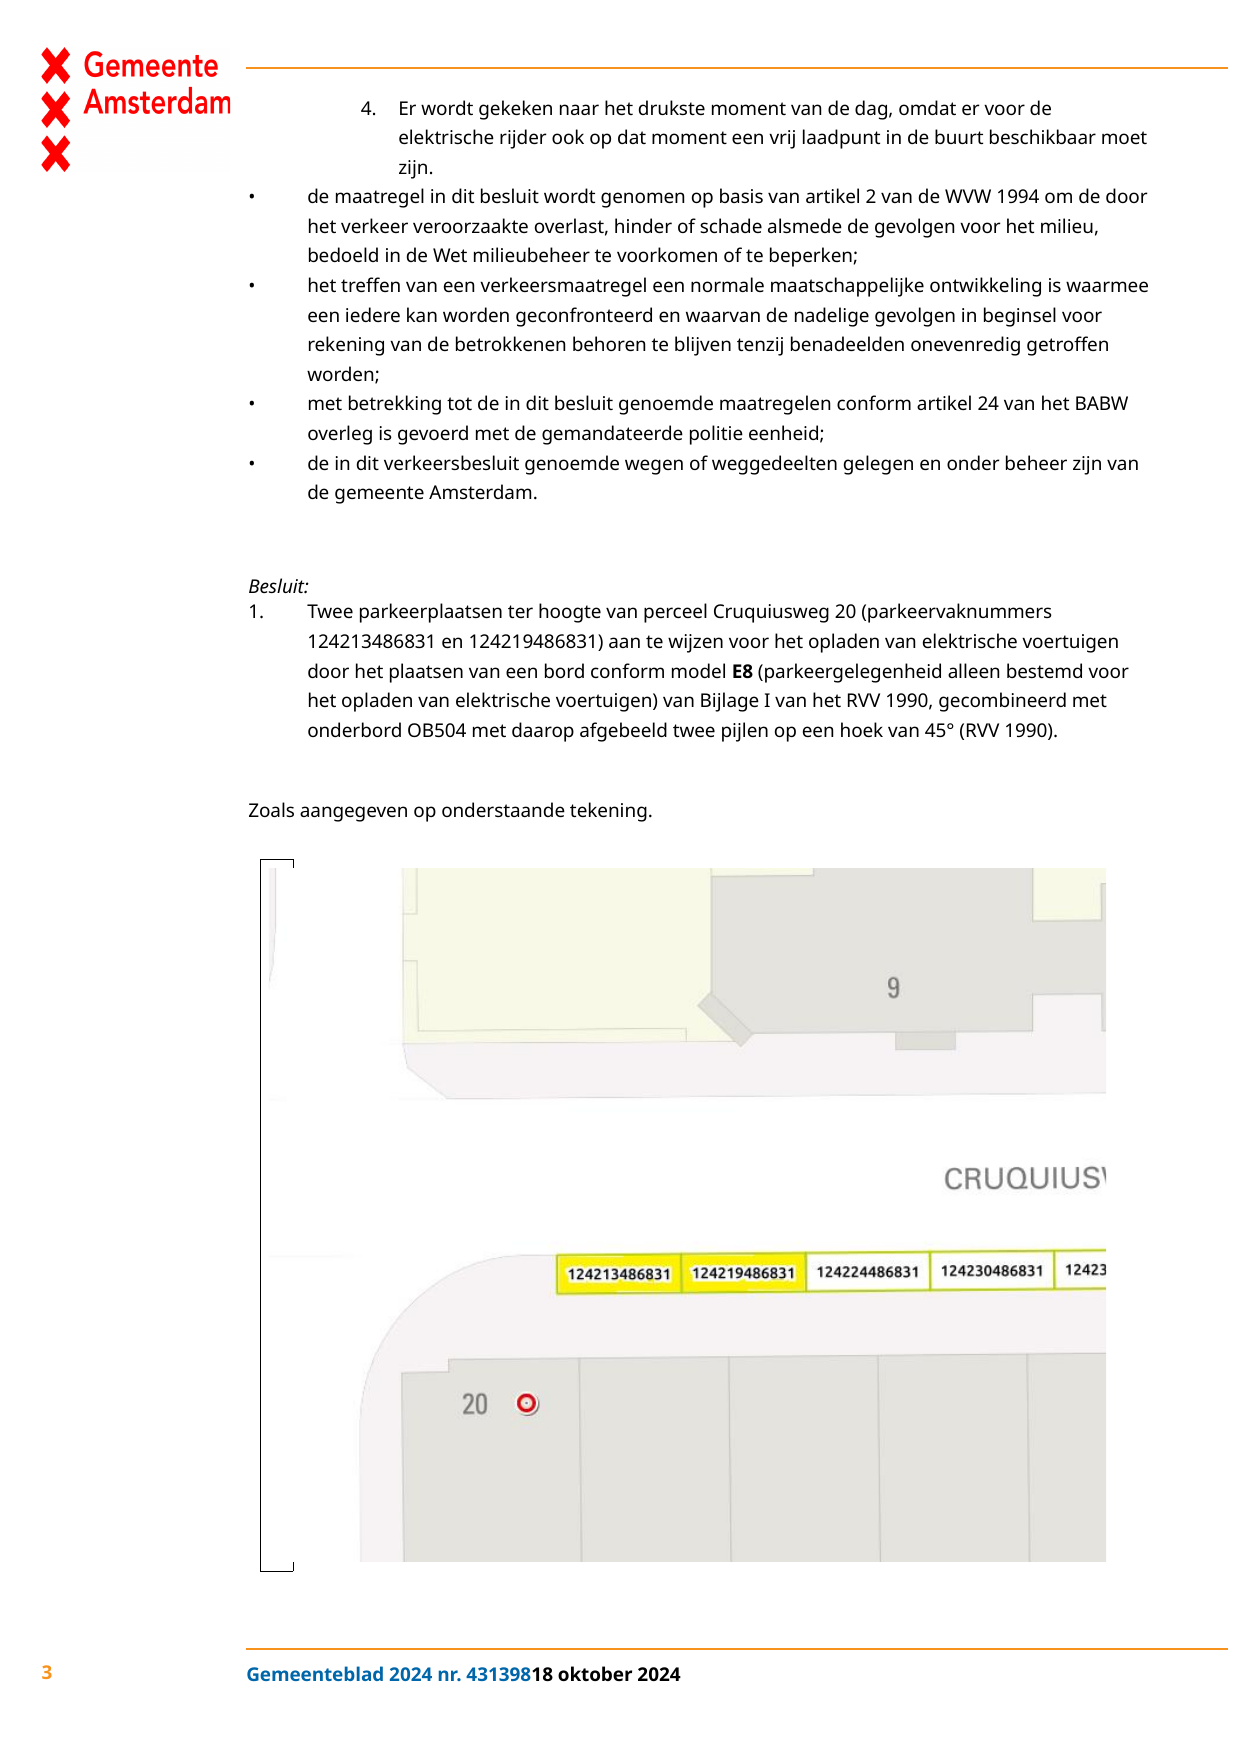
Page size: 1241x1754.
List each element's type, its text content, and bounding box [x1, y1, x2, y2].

list de maatregel in dit besluit wordt genomen op basis van artikel 2 van de WVW 1994 om de door het verkeer veroorzaakte overlast, hinder of schade alsmede de gevolgen voor het milieu, bedoeld in de Wet milieubeheer te voorkomen of te beperken; [248, 183, 1152, 268]
picture [268, 868, 1107, 1562]
list het treffen van een verkeersmaatregel een normale maatschappelijke ontwikkeling is waarmee een iedere kan worden geconfronteerd en waarvan de nadelige gevolgen in beginsel voor rekening van de betrokkenen behoren te blijven tenzij benadeelden onevenredig getroffen worden; [248, 272, 1152, 387]
list met betrekking tot de in dit besluit genoemde maatregelen conform artikel 24 van het BABW overleg is gevoerd met de gemandateerde politie eenheid; [248, 391, 1152, 446]
text Besluit: [248, 573, 1152, 599]
list Twee parkeerplaatsen ter hoogte van perceel Cruquiusweg 20 (parkeervaknummers 124213486831 en 124219486831) aan te wijzen voor het opladen van elektrische voertuigen door het plaatsen van een bord conform model E8 (parkeergelegenheid alleen bestemd voor het opladen van elektrische voertuigen) van Bijlage I van het RVV 1990, gecombineerd met onderbord OB504 met daarop afgebeeld twee pijlen op een hoek van 45° (RVV 1990). [248, 599, 1152, 743]
text Zoals aangegeven op onderstaande tekening. [248, 797, 1152, 823]
list de in dit verkeersbesluit genoemde wegen of weggedeelten gelegen en onder beheer zijn van de gemeente Amsterdam. [248, 450, 1152, 505]
picture [41, 47, 231, 172]
list Er wordt gekeken naar het drukste moment van de dag, omdat er voor de elektrische rijder ook op dat moment een vrij laadpunt in de buurt beschikbaar moet zijn. [361, 95, 1152, 180]
